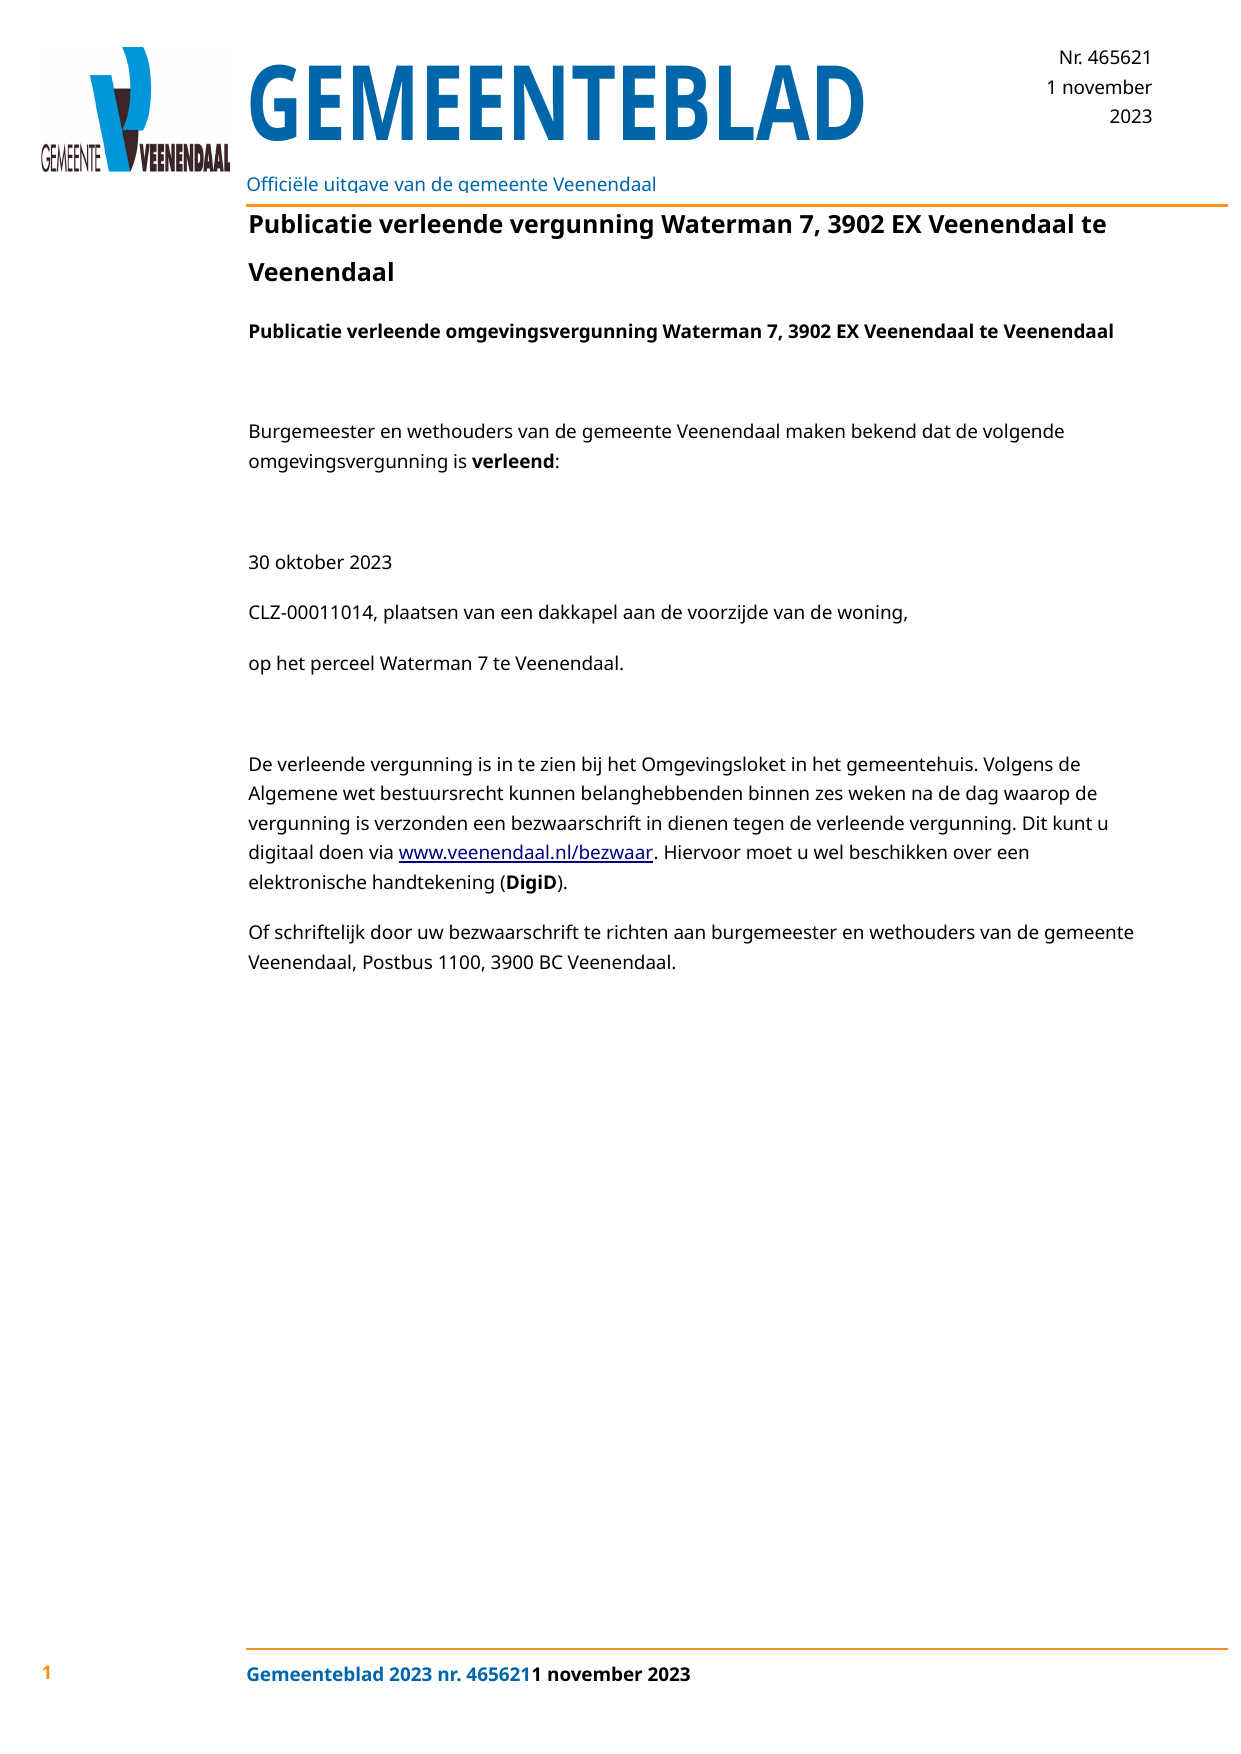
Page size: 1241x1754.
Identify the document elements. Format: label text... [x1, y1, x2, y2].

text 30 oktober 2023 [248, 549, 1152, 575]
text Of schriftelijk door uw bezwaarschrift te richten aan burgemeester en wethouders van de gemeente Veenendaal, Postbus 1100, 3900 BC Veenendaal. [248, 919, 1152, 975]
text op het perceel Waterman 7 te Veenendaal. [248, 650, 1152, 676]
text CLZ-00011014, plaatsen van een dakkapel aan de voorzijde van de woning, [248, 599, 1152, 625]
picture [41, 47, 130, 172]
text Publicatie verleende omgevingsvergunning Waterman 7, 3902 EX Veenendaal te Veenendaal [248, 318, 1152, 344]
text Publicatie verleende vergunning Waterman 7, 3902 EX Veenendaal te Veenendaal [248, 207, 1152, 288]
text De verleende vergunning is in te zien bij het Omgevingsloket in het gemeentehuis. Volgens de Algemene wet bestuursrecht kunnen belanghebbenden binnen zes weken na de dag waarop de vergunning is verzonden een bezwaarschrift in dienen tegen de verleende vergunning. Dit kunt u digitaal doen via www.veenendaal.nl/bezwaar. Hiervoor moet u wel beschikken over een elektronische handtekening (DigiD). [248, 751, 1152, 895]
picture [123, 47, 231, 172]
text Burgemeester en wethouders van de gemeente Veenendaal maken bekend dat de volgende omgevingsvergunning is verleend: [248, 419, 1152, 474]
